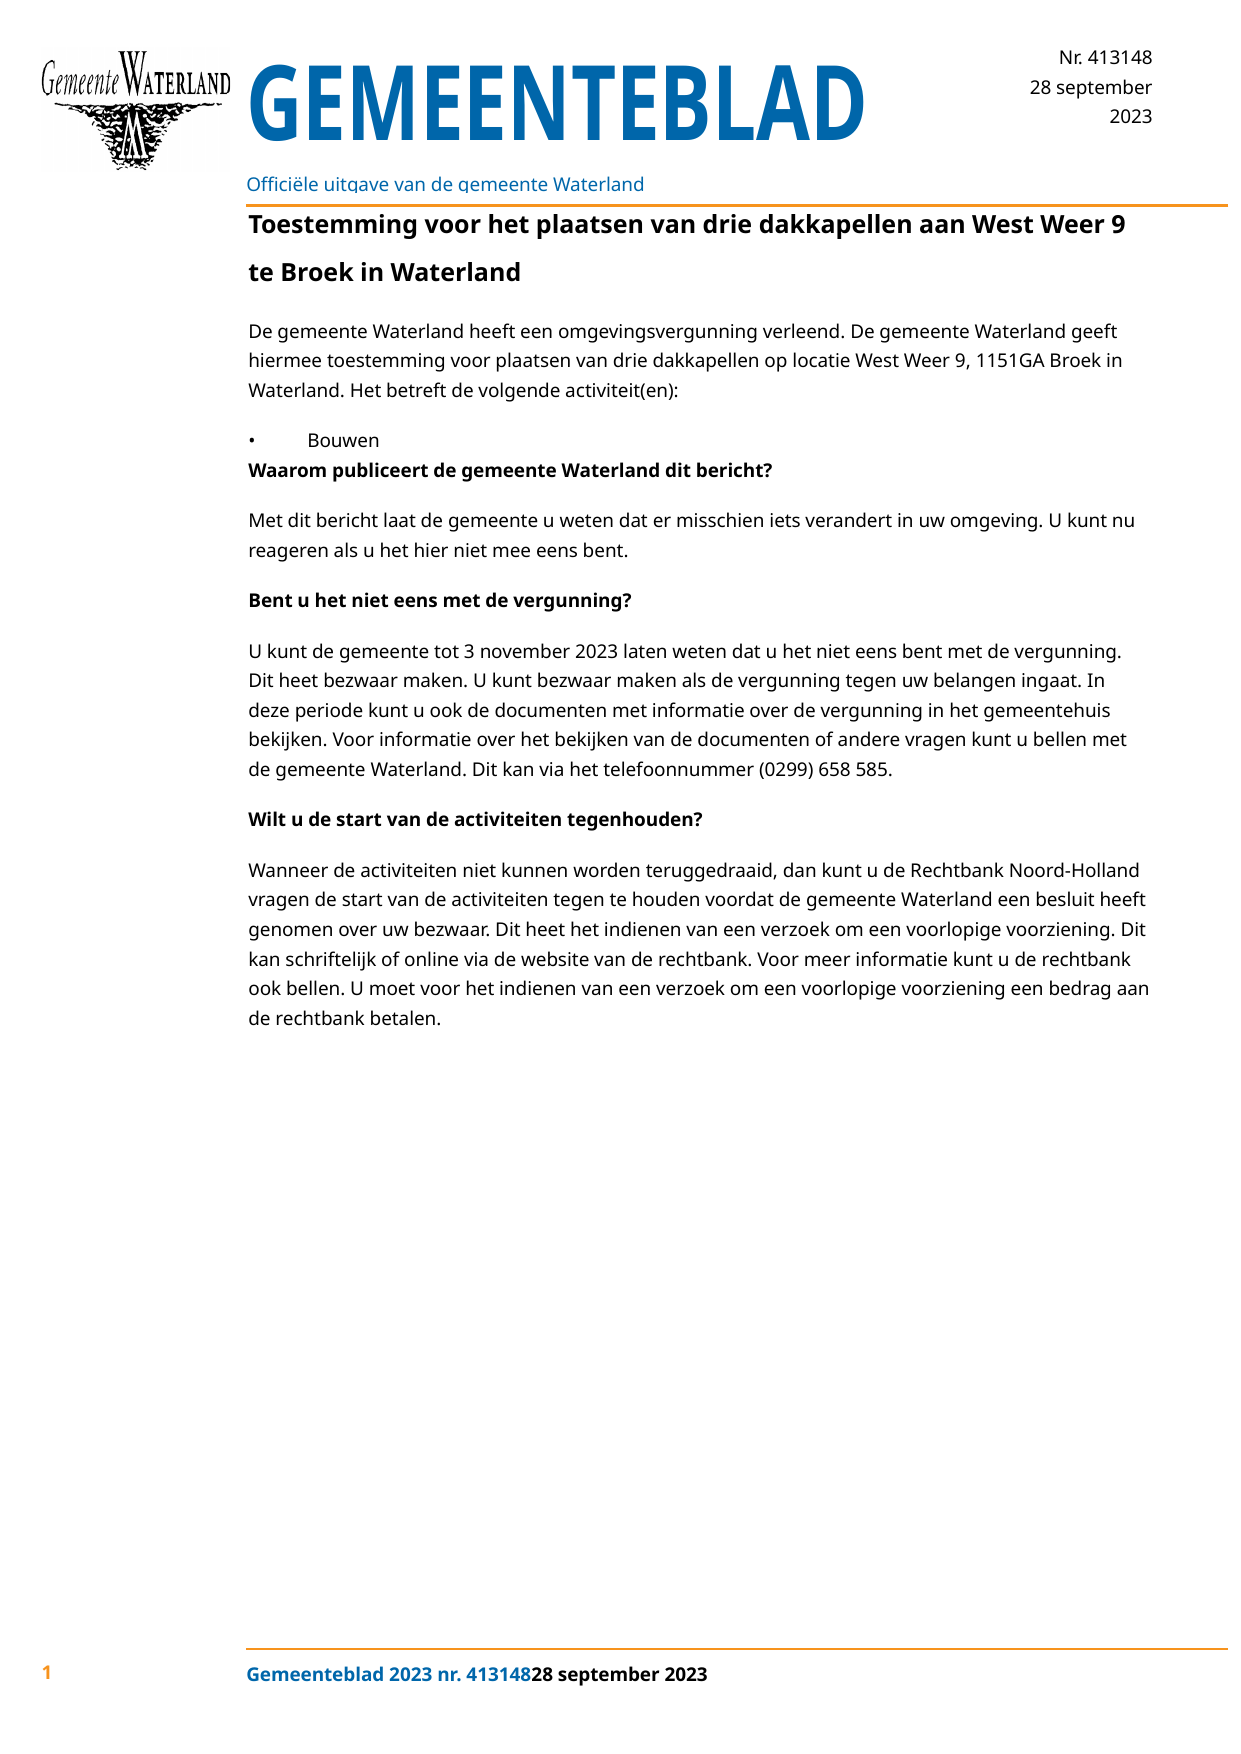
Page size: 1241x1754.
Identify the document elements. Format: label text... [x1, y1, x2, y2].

text U kunt de gemeente tot 3 november 2023 laten weten dat u het niet eens bent met de vergunning. Dit heet bezwaar maken. U kunt bezwaar maken als de vergunning tegen uw belangen ingaat. In deze periode kunt u ook de documenten met informatie over de vergunning in het gemeentehuis bekijken. Voor informatie over het bekijken van de documenten of andere vragen kunt u bellen met de gemeente Waterland. Dit kan via het telefoonnummer (0299) 658 585. [248, 638, 1152, 782]
list Bouwen [248, 427, 1152, 453]
text De gemeente Waterland heeft een omgevingsvergunning verleend. De gemeente Waterland geeft hiermee toestemming voor plaatsen van drie dakkapellen op locatie West Weer 9, 1151GA Broek in Waterland. Het betreft de volgende activiteit(en): [248, 318, 1152, 403]
text Bent u het niet eens met de vergunning? [248, 587, 1152, 613]
text Met dit bericht laat de gemeente u weten dat er misschien iets verandert in uw omgeving. U kunt nu reageren als u het hier niet mee eens bent. [248, 507, 1152, 563]
text Waarom publiceert de gemeente Waterland dit bericht? [248, 457, 1152, 483]
text Wanneer de activiteiten niet kunnen worden teruggedraaid, dan kunt u de Rechtbank Noord-Holland vragen de start van de activiteiten tegen te houden voordat de gemeente Waterland een besluit heeft genomen over uw bezwaar. Dit heet het indienen van een verzoek om een voorlopige voorziening. Dit kan schriftelijk of online via de website van de rechtbank. Voor meer informatie kunt u de rechtbank ook bellen. U moet voor het indienen van een verzoek om een voorlopige voorziening een bedrag aan de rechtbank betalen. [248, 857, 1152, 1031]
picture [41, 47, 231, 172]
text Toestemming voor het plaatsen van drie dakkapellen aan West Weer 9 te Broek in Waterland [248, 207, 1152, 288]
text Wilt u de start van de activiteiten tegenhouden? [248, 807, 1152, 832]
